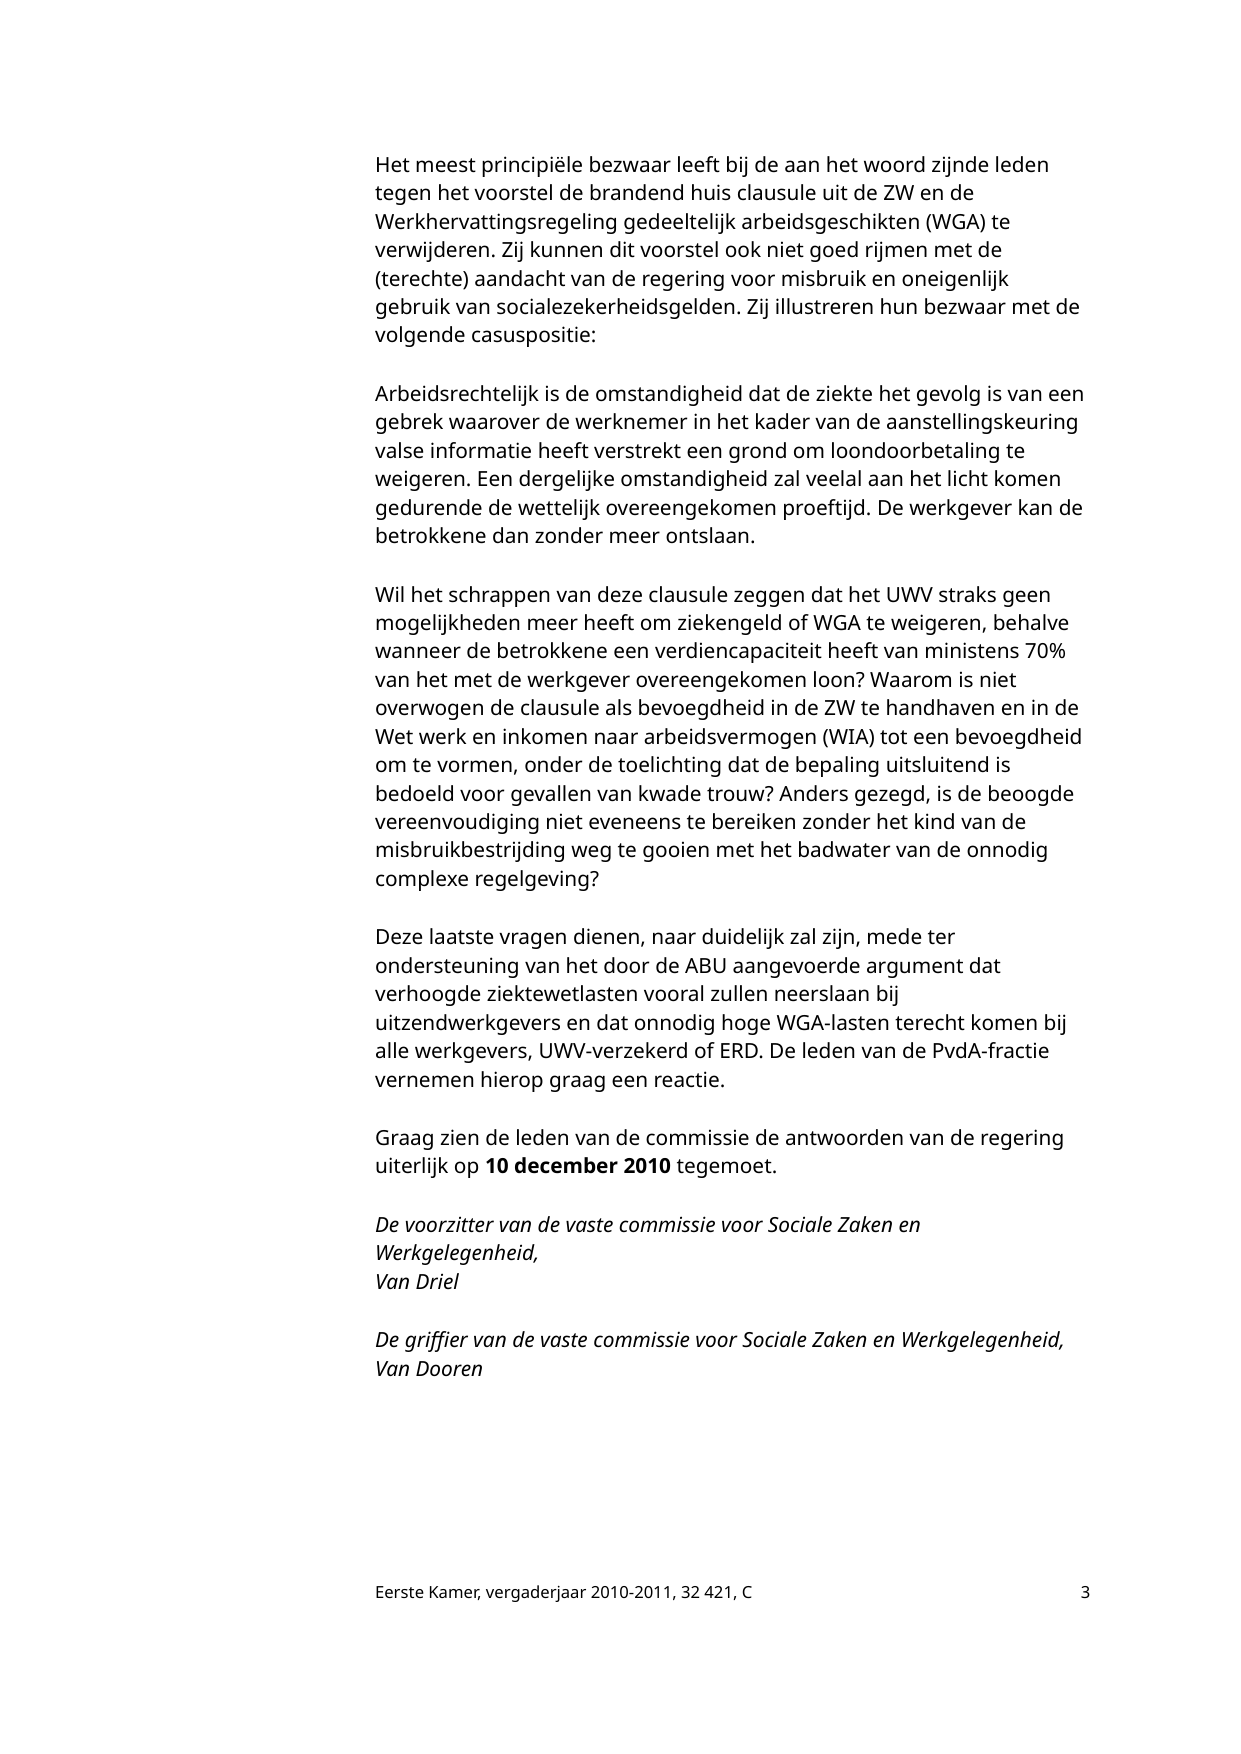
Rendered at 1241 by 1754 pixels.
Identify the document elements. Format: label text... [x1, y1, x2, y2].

text De voorzitter van de vaste commissie voor Sociale Zaken en Werkgelegenheid, [375, 1210, 1090, 1267]
text Graag zien de leden van de commissie de antwoorden van de regering uiterlijk op 10 december 2010 tegemoet. [375, 1123, 1090, 1180]
text Het meest principiële bezwaar leeft bij de aan het woord zijnde leden tegen het voorstel de brandend huis clausule uit de ZW en de Werkhervattingsregeling gedeeltelijk arbeidsgeschikten (WGA) te verwijderen. Zij kunnen dit voorstel ook niet goed rijmen met de (terechte) aandacht van de regering voor misbruik en oneigenlijk gebruik van socialezekerheidsgelden. Zij illustreren hun bezwaar met de volgende casuspositie: [375, 150, 1090, 349]
text Arbeidsrechtelijk is de omstandigheid dat de ziekte het gevolg is van een gebrek waarover de werknemer in het kader van de aanstellingskeuring valse informatie heeft verstrekt een grond om loondoorbetaling te weigeren. Een dergelijke omstandigheid zal veelal aan het licht komen gedurende de wettelijk overeengekomen proeftijd. De werkgever kan de betrokkene dan zonder meer ontslaan. [375, 379, 1090, 550]
text De griffier van de vaste commissie voor Sociale Zaken en Werkgelegenheid, [375, 1325, 1090, 1354]
text Van Dooren [375, 1354, 1090, 1382]
text Deze laatste vragen dienen, naar duidelijk zal zijn, mede ter ondersteuning van het door de ABU aangevoerde argument dat verhoogde ziektewetlasten vooral zullen neerslaan bij uitzendwerkgevers en dat onnodig hoge WGA-lasten terecht komen bij alle werkgevers, UWV-verzekerd of ERD. De leden van de PvdA-fractie vernemen hierop graag een reactie. [375, 922, 1090, 1093]
text Van Driel [375, 1267, 1090, 1295]
text Wil het schrappen van deze clausule zeggen dat het UWV straks geen mogelijkheden meer heeft om ziekengeld of WGA te weigeren, behalve wanneer de betrokkene een verdiencapaciteit heeft van ministens 70% van het met de werkgever overeengekomen loon? Waarom is niet overwogen de clausule als bevoegdheid in de ZW te handhaven en in de Wet werk en inkomen naar arbeidsvermogen (WIA) tot een bevoegdheid om te vormen, onder de toelichting dat de bepaling uitsluitend is bedoeld voor gevallen van kwade trouw? Anders gezegd, is de beoogde vereenvoudiging niet eveneens te bereiken zonder het kind van de misbruikbestrijding weg te gooien met het badwater van de onnodig complexe regelgeving? [375, 580, 1090, 892]
